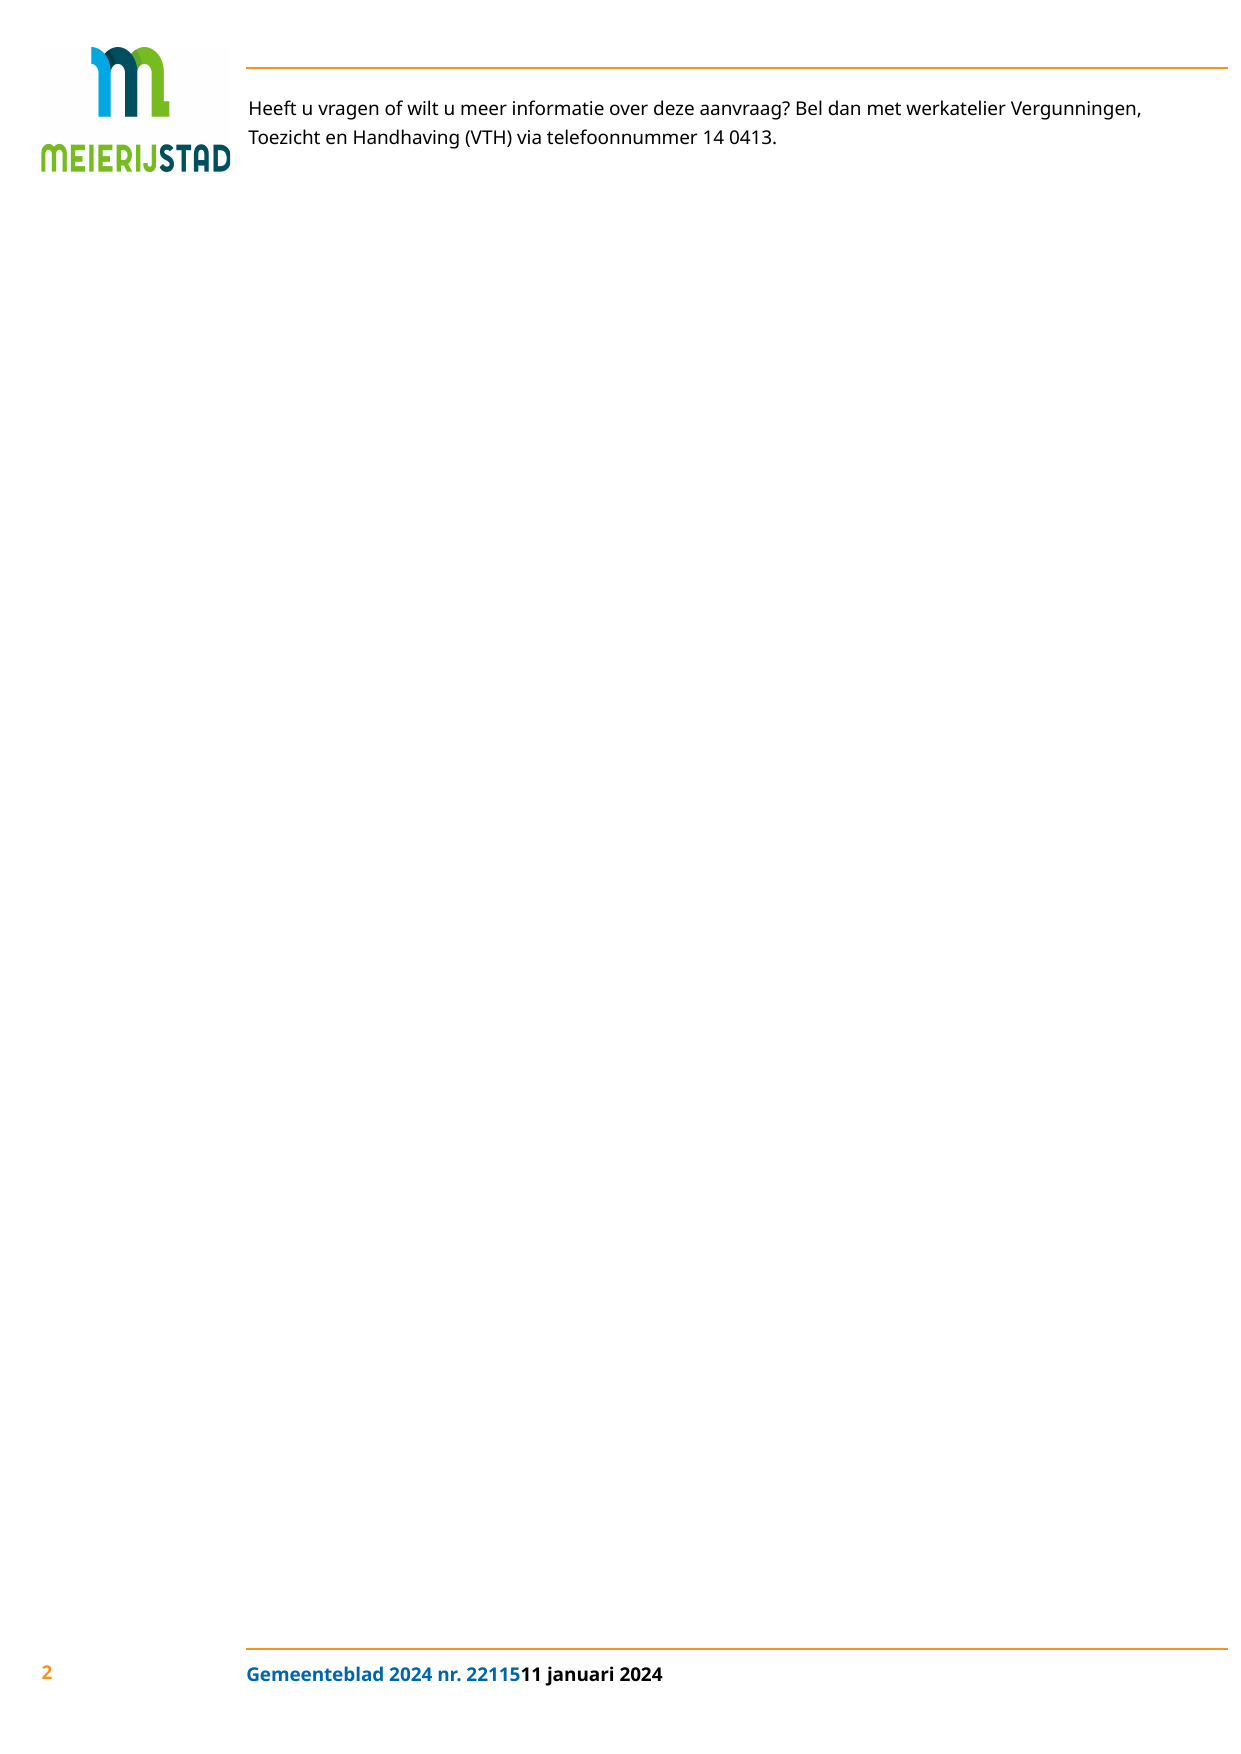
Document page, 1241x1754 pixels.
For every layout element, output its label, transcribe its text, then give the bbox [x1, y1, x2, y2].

picture [41, 47, 231, 172]
text Heeft u vragen of wilt u meer informatie over deze aanvraag? Bel dan met werkatelier Vergunningen, Toezicht en Handhaving (VTH) via telefoonnummer 14 0413. [248, 95, 1152, 150]
